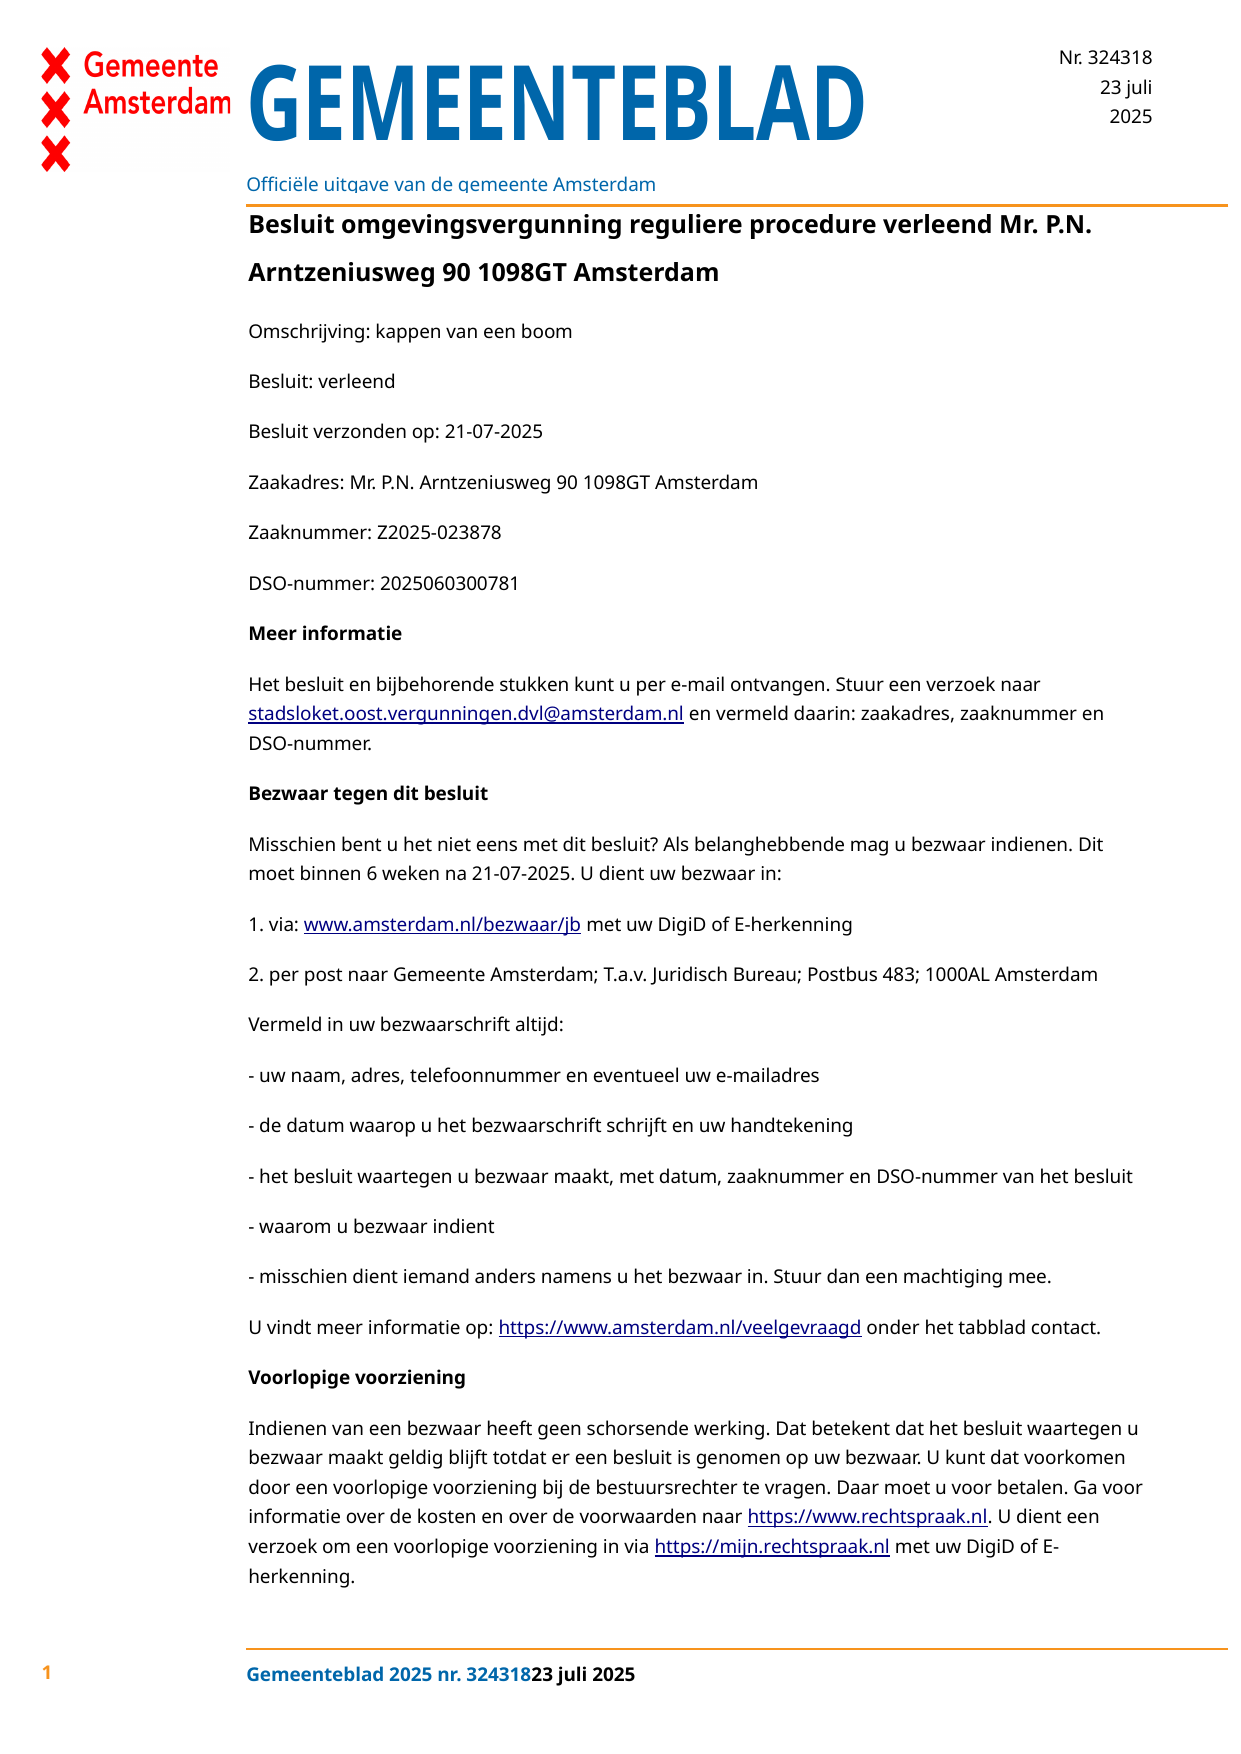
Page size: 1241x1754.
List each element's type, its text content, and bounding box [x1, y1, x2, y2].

text Besluit omgevingsvergunning reguliere procedure verleend Mr. P.N. Arntzeniusweg 90 1098GT Amsterdam [248, 207, 1152, 288]
text U vindt meer informatie op: https://www.amsterdam.nl/veelgevraagd onder het tabblad contact. [248, 1314, 1152, 1340]
text Besluit verzonden op: 21-07-2025 [248, 419, 1152, 444]
text - de datum waarop u het bezwaarschrift schrijft en uw handtekening [248, 1112, 1152, 1138]
text Besluit: verleend [248, 368, 1152, 394]
text DSO-nummer: 2025060300781 [248, 570, 1152, 596]
text Voorlopige voorziening [248, 1364, 1152, 1390]
text - misschien dient iemand anders namens u het bezwaar in. Stuur dan een machtiging mee. [248, 1264, 1152, 1289]
text Vermeld in uw bezwaarschrift altijd: [248, 1012, 1152, 1037]
text Indienen van een bezwaar heeft geen schorsende werking. Dat betekent dat het besluit waartegen u bezwaar maakt geldig blijft totdat er een besluit is genomen op uw bezwaar. U kunt dat voorkomen door een voorlopige voorziening bij de bestuursrechter te vragen. Daar moet u voor betalen. Ga voor informatie over de kosten en over de voorwaarden naar https://www.rechtspraak.nl. U dient een verzoek om een voorlopige voorziening in via https://mijn.rechtspraak.nl met uw DigiD of E-herkenning. [248, 1415, 1152, 1589]
picture [41, 47, 231, 172]
text Zaakadres: Mr. P.N. Arntzeniusweg 90 1098GT Amsterdam [248, 469, 1152, 495]
text Omschrijving: kappen van een boom [248, 318, 1152, 344]
text Zaaknummer: Z2025-023878 [248, 519, 1152, 545]
text Misschien bent u het niet eens met dit besluit? Als belanghebbende mag u bezwaar indienen. Dit moet binnen 6 weken na 21-07-2025. U dient uw bezwaar in: [248, 831, 1152, 886]
text Bezwaar tegen dit besluit [248, 780, 1152, 806]
text - het besluit waartegen u bezwaar maakt, met datum, zaaknummer en DSO-nummer van het besluit [248, 1163, 1152, 1189]
text 1. via: www.amsterdam.nl/bezwaar/jb met uw DigiD of E-herkenning [248, 911, 1152, 937]
text Meer informatie [248, 620, 1152, 646]
text - uw naam, adres, telefoonnummer en eventueel uw e-mailadres [248, 1062, 1152, 1088]
text 2. per post naar Gemeente Amsterdam; T.a.v. Juridisch Bureau; Postbus 483; 1000AL Amsterdam [248, 961, 1152, 987]
text - waarom u bezwaar indient [248, 1213, 1152, 1239]
text Het besluit en bijbehorende stukken kunt u per e-mail ontvangen. Stuur een verzoek naar stadsloket.oost.vergunningen.dvl@amsterdam.nl en vermeld daarin: zaakadres, zaaknummer en DSO-nummer. [248, 671, 1152, 756]
